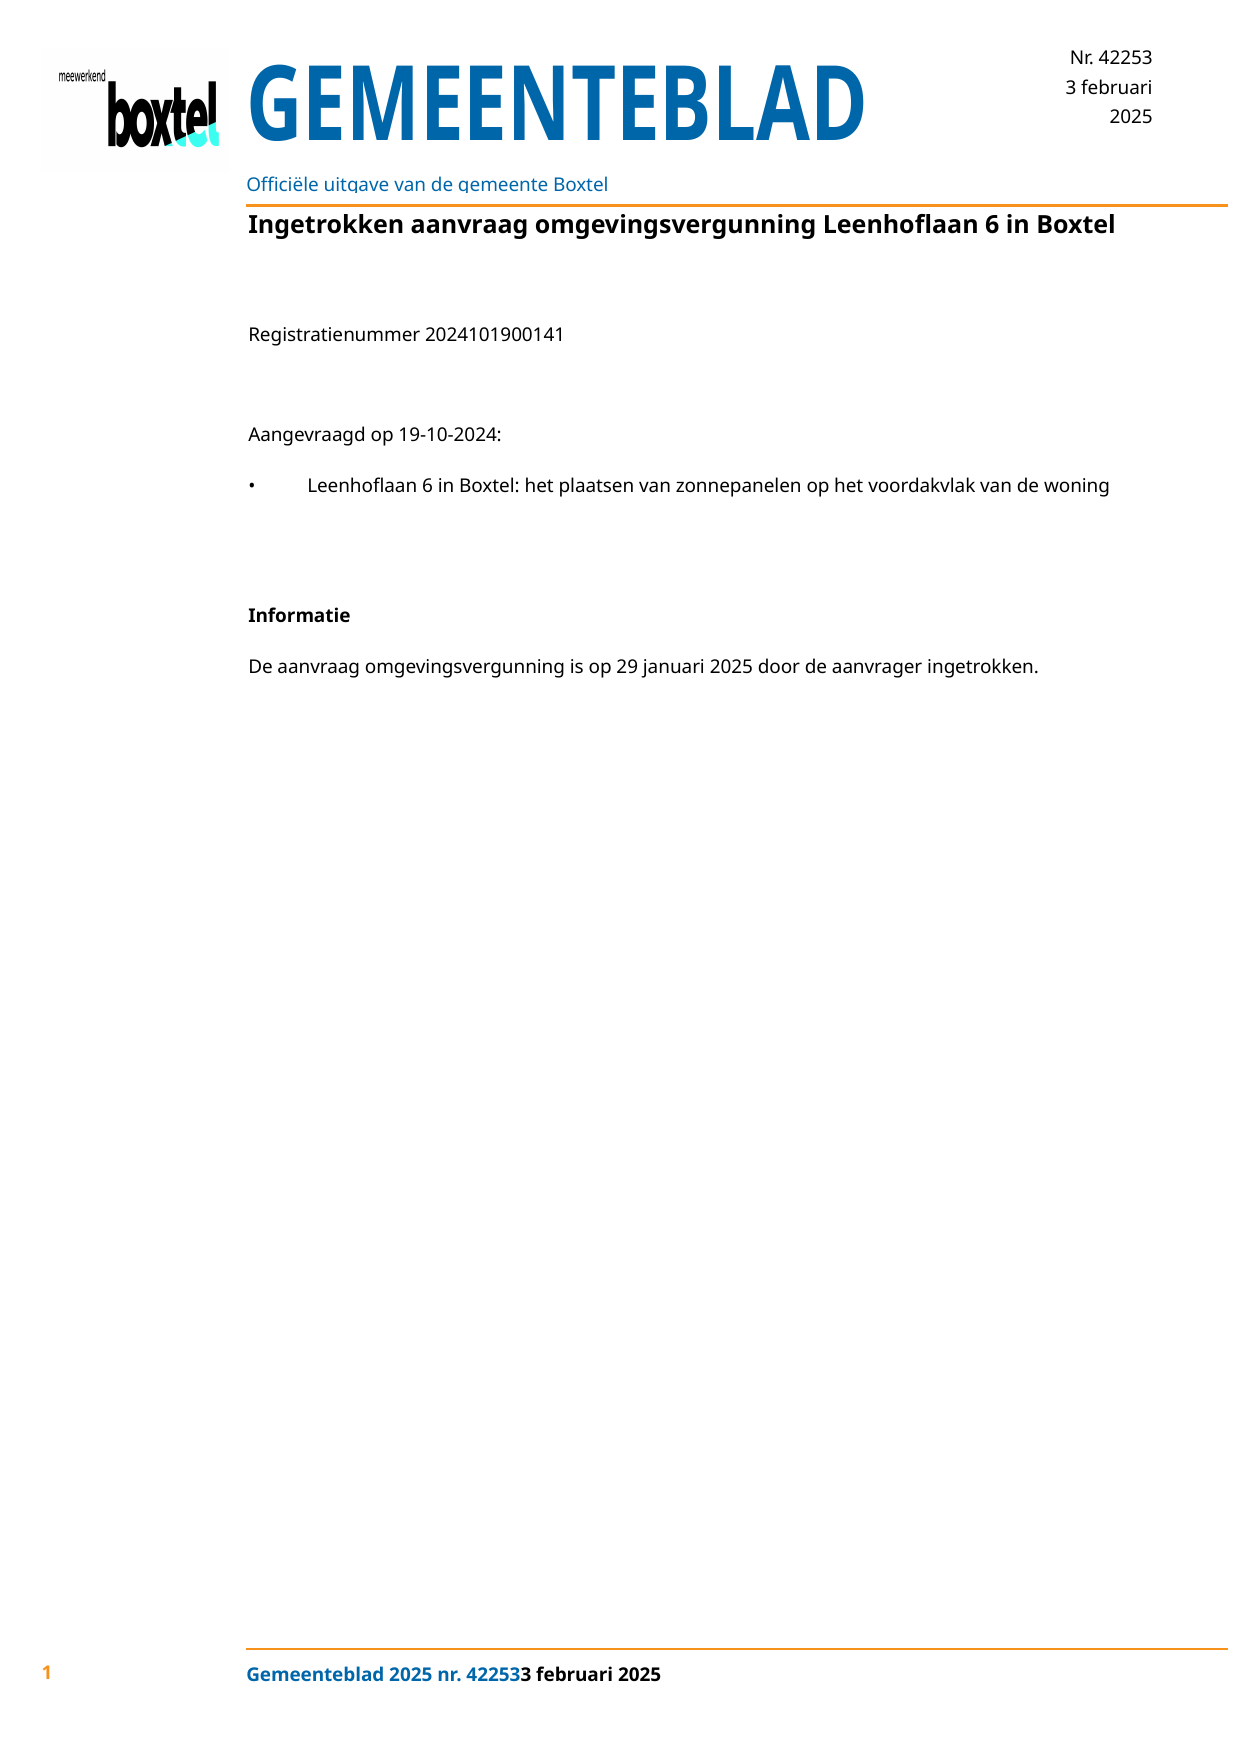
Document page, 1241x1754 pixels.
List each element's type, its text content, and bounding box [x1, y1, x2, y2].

text Aangevraagd op 19-10-2024: [248, 422, 1152, 447]
text Informatie [248, 602, 1152, 628]
text De aanvraag omgevingsvergunning is op 29 januari 2025 door de aanvrager ingetrokken. [248, 653, 1152, 678]
text Ingetrokken aanvraag omgevingsvergunning Leenhoflaan 6 in Boxtel [248, 207, 1152, 241]
picture [41, 47, 231, 172]
text Registratienummer 2024101900141 [248, 321, 1152, 346]
list Leenhoflaan 6 in Boxtel: het plaatsen van zonnepanelen op het voordakvlak van de woning [248, 472, 1152, 498]
